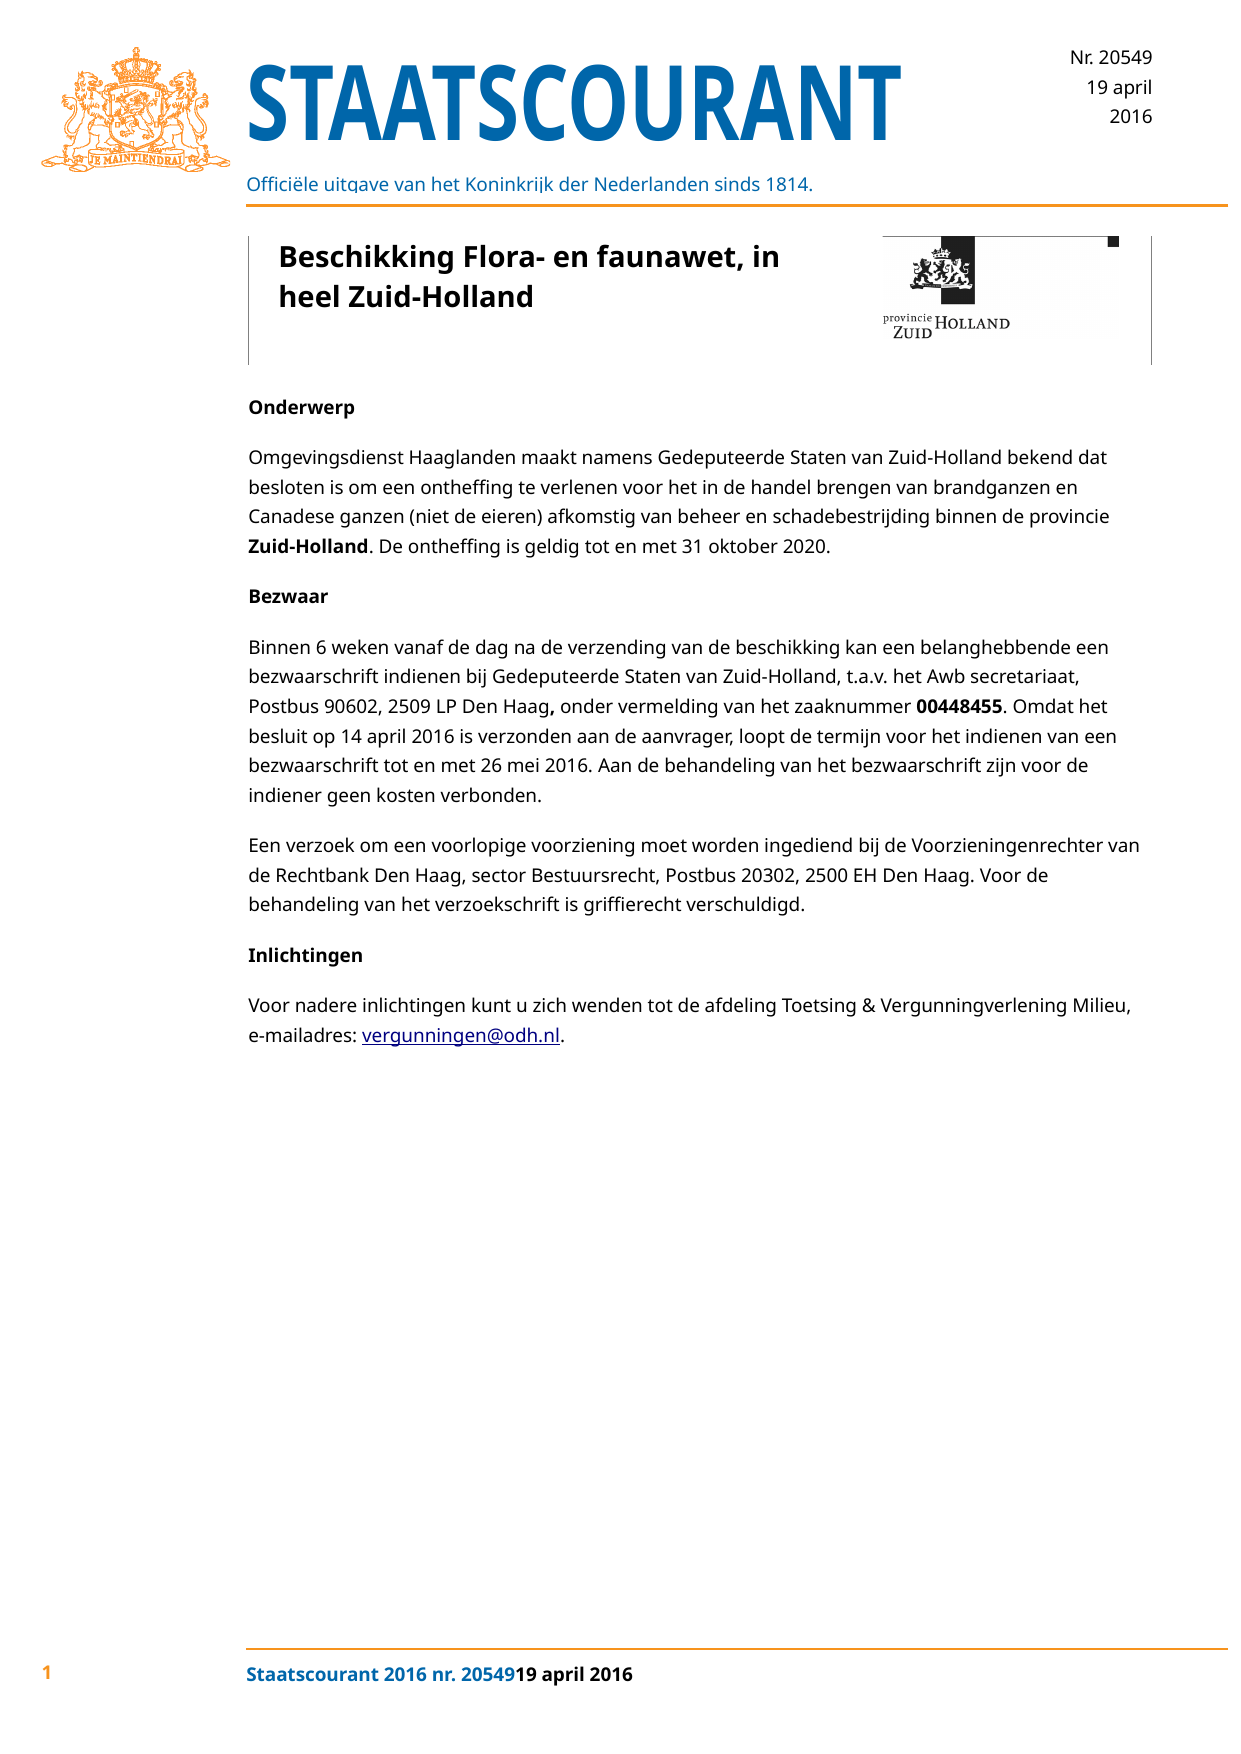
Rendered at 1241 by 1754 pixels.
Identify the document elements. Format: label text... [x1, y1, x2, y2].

text Onderwerp [248, 394, 1152, 420]
picture [882, 236, 1119, 339]
picture [41, 47, 231, 172]
text Bezwaar [248, 584, 1152, 609]
text Omgevingsdienst Haaglanden maakt namens Gedeputeerde Staten van Zuid-Holland bekend dat besloten is om een ontheffing te verlenen voor het in de handel brengen van brandganzen en Canadese ganzen (niet de eieren) afkomstig van beheer en schadebestrijding binnen de provincie Zuid-Holland. De ontheffing is geldig tot en met 31 oktober 2020. [248, 444, 1152, 559]
text Inlichtingen [248, 942, 1152, 968]
table_header Beschikking Flora- en faunawet, in heel Zuid-Holland [249, 236, 850, 365]
text Een verzoek om een voorlopige voorziening moet worden ingediend bij de Voorzieningenrechter van de Rechtbank Den Haag, sector Bestuursrecht, Postbus 20302, 2500 EH Den Haag. Voor de behandeling van het verzoekschrift is griffierecht verschuldigd. [248, 832, 1152, 917]
text Binnen 6 weken vanaf de dag na de verzending van de beschikking kan een belanghebbende een bezwaarschrift indienen bij Gedeputeerde Staten van Zuid-Holland, t.a.v. het Awb secretariaat, Postbus 90602, 2509 LP Den Haag, onder vermelding van het zaaknummer 00448455. Omdat het besluit op 14 april 2016 is verzonden aan de aanvrager, loopt de termijn voor het indienen van een bezwaarschrift tot en met 26 mei 2016. Aan de behandeling van het bezwaarschrift zijn voor de indiener geen kosten verbonden. [248, 634, 1152, 808]
table_header [850, 236, 1151, 365]
text Voor nadere inlichtingen kunt u zich wenden tot de afdeling Toetsing & Vergunningverlening Milieu, e-mailadres: vergunningen@odh.nl. [248, 992, 1152, 1048]
